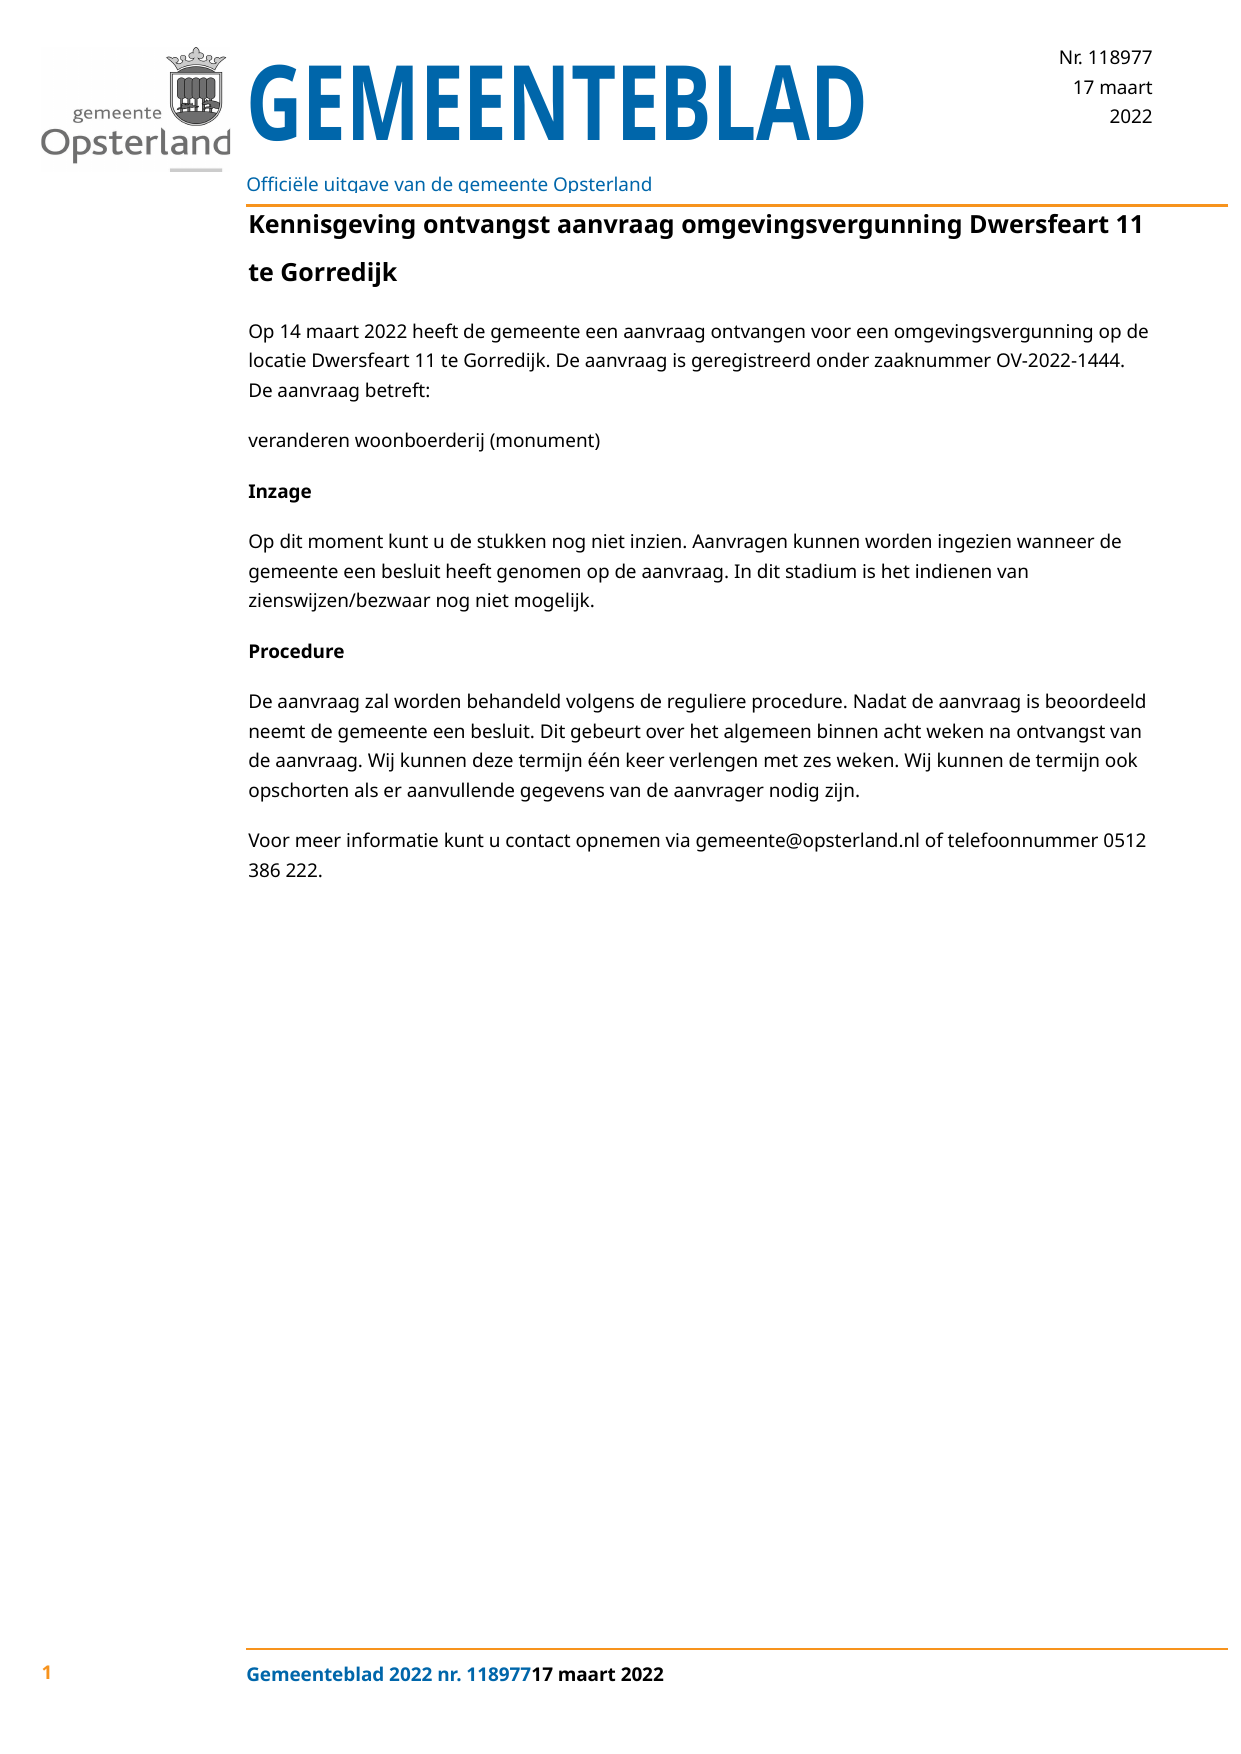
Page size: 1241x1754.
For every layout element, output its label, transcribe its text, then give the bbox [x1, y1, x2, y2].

text veranderen woonboerderij (monument) [248, 427, 1152, 453]
text Kennisgeving ontvangst aanvraag omgevingsvergunning Dwersfeart 11 te Gorredijk [248, 207, 1152, 288]
text Voor meer informatie kunt u contact opnemen via gemeente@opsterland.nl of telefoonnummer 0512 386 222. [248, 827, 1152, 883]
text Inzage [248, 478, 1152, 504]
text Op dit moment kunt u de stukken nog niet inzien. Aanvragen kunnen worden ingezien wanneer de gemeente een besluit heeft genomen op de aanvraag. In dit stadium is het indienen van zienswijzen/bezwaar nog niet mogelijk. [248, 528, 1152, 613]
picture [41, 47, 231, 172]
text Op 14 maart 2022 heeft de gemeente een aanvraag ontvangen voor een omgevingsvergunning op de locatie Dwersfeart 11 te Gorredijk. De aanvraag is geregistreerd onder zaaknummer OV-2022-1444. De aanvraag betreft: [248, 318, 1152, 403]
text Procedure [248, 638, 1152, 664]
text De aanvraag zal worden behandeld volgens de reguliere procedure. Nadat de aanvraag is beoordeeld neemt de gemeente een besluit. Dit gebeurt over het algemeen binnen acht weken na ontvangst van de aanvraag. Wij kunnen deze termijn één keer verlengen met zes weken. Wij kunnen de termijn ook opschorten als er aanvullende gegevens van de aanvrager nodig zijn. [248, 688, 1152, 803]
